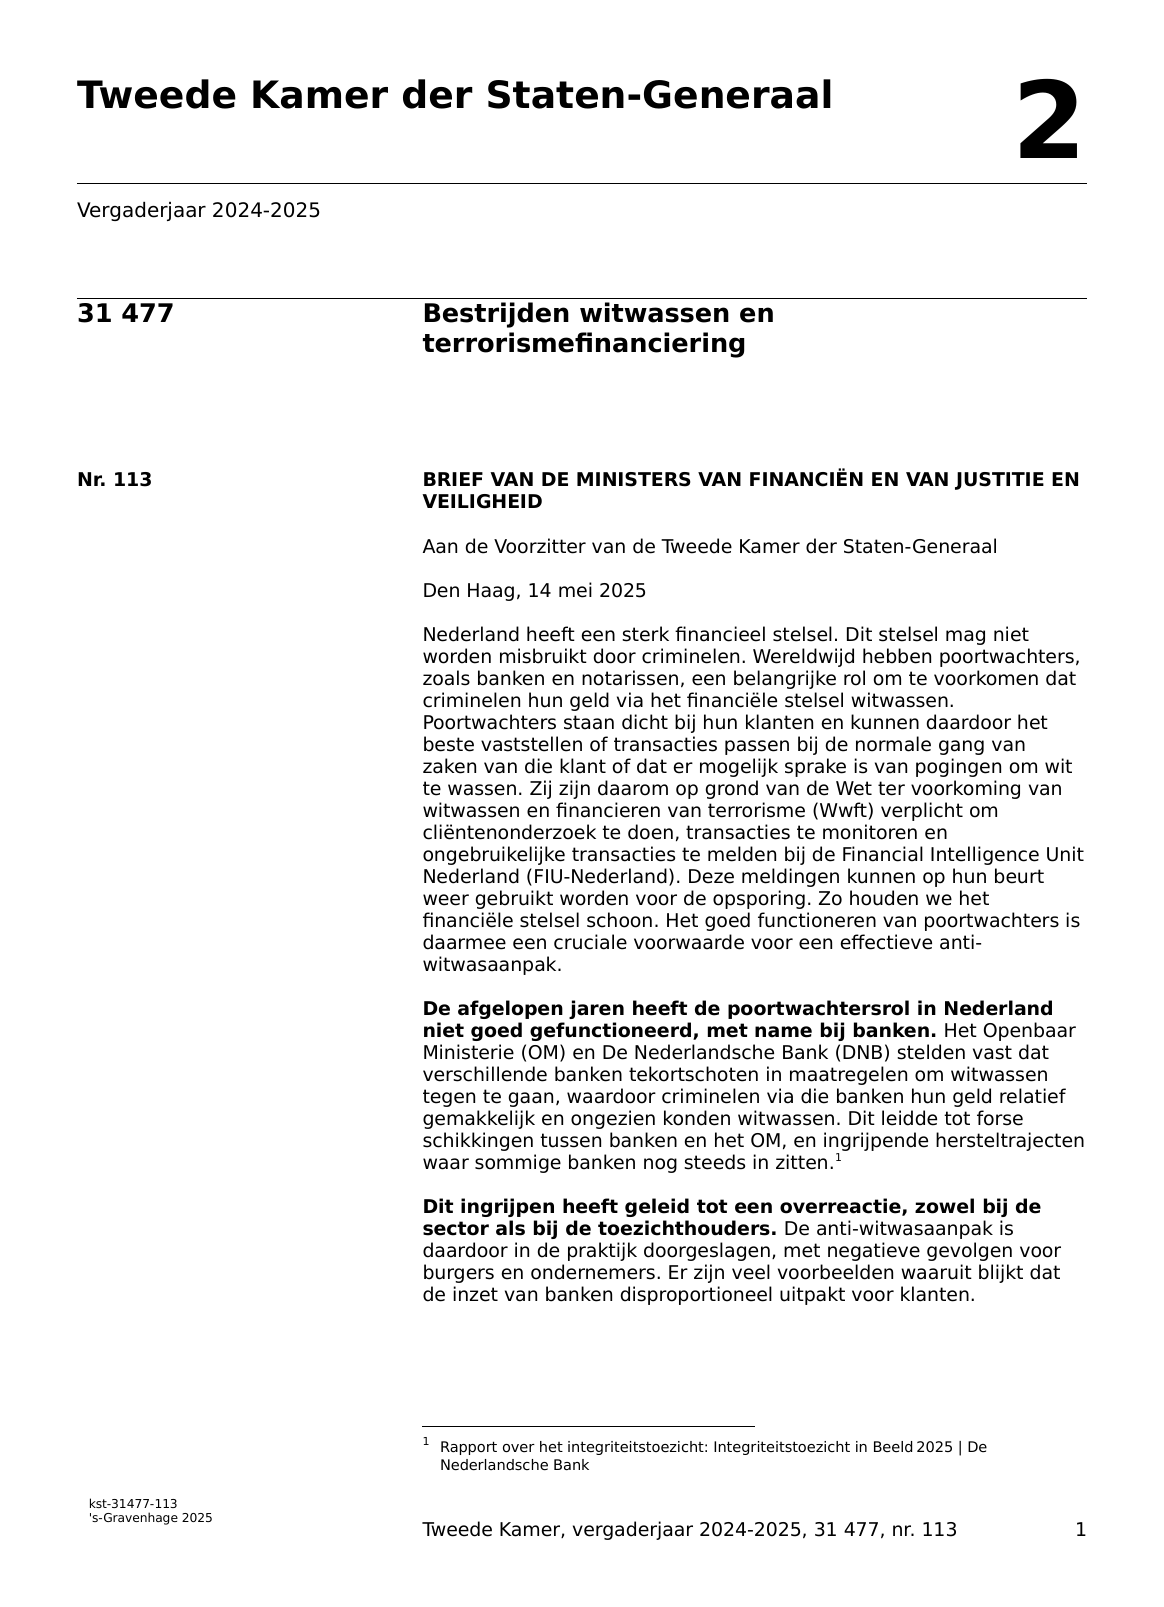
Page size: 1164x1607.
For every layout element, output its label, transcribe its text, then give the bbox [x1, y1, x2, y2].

table_header Tweede Kamer der Staten-Generaal [77, 59, 886, 183]
text Aan de Voorzitter van de Tweede Kamer der Staten-Generaal [422, 536, 1087, 557]
text Dit ingrijpen heeft geleid tot een overreactie, zowel bij de sector als bij de toezichthouders. De anti-witwasaanpak is daardoor in de praktijk doorgeslagen, met negatieve gevolgen voor burgers en ondernemers. Er zijn veel voorbeelden waaruit blijkt dat de inzet van banken disproportioneel uitpakt voor klanten. [422, 1196, 1087, 1306]
table_header 2 [886, 59, 1087, 183]
text 's-Gravenhage 2025 [88, 1511, 323, 1525]
subtitle Nr. 113 BRIEF VAN DE MINISTERS VAN FINANCIËN EN VAN JUSTITIE EN VEILIGHEID [77, 469, 1087, 513]
text Rapport over het integriteitstoezicht: Integriteitstoezicht in Beeld 2025 | De Nederlandsche Bank [422, 1435, 1087, 1474]
text Nederland heeft een sterk financieel stelsel. Dit stelsel mag niet worden misbruikt door criminelen. Wereldwijd hebben poortwachters, zoals banken en notarissen, een belangrijke rol om te voorkomen dat criminelen hun geld via het financiële stelsel witwassen. Poortwachters staan dicht bij hun klanten en kunnen daardoor het beste vaststellen of transacties passen bij de normale gang van zaken van die klant of dat er mogelijk sprake is van pogingen om wit te wassen. Zij zijn daarom op grond van de Wet ter voorkoming van witwassen en financieren van terrorisme (Wwft) verplicht om cliëntenonderzoek te doen, transacties te monitoren en ongebruikelijke transacties te melden bij de Financial Intelligence Unit Nederland (FIU-Nederland). Deze meldingen kunnen op hun beurt weer gebruikt worden voor de opsporing. Zo houden we het financiële stelsel schoon. Het goed functioneren van poortwachters is daarmee een cruciale voorwaarde voor een effectieve anti-witwasaanpak. [422, 624, 1087, 976]
text kst-31477-113 [88, 1497, 323, 1511]
text Den Haag, 14 mei 2025 [422, 580, 1087, 602]
subtitle 31 477 Bestrijden witwassen en terrorismefinanciering [77, 299, 1087, 358]
table_cell Vergaderjaar 2024-2025 [77, 184, 1087, 298]
text De afgelopen jaren heeft de poortwachtersrol in Nederland niet goed gefunctioneerd, met name bij banken. Het Openbaar Ministerie (OM) en De Nederlandsche Bank (DNB) stelden vast dat verschillende banken tekortschoten in maatregelen om witwassen tegen te gaan, waardoor criminelen via die banken hun geld relatief gemakkelijk en ongezien konden witwassen. Dit leidde tot forse schikkingen tussen banken en het OM, en ingrijpende hersteltrajecten waar sommige banken nog steeds in zitten. [422, 998, 1087, 1173]
